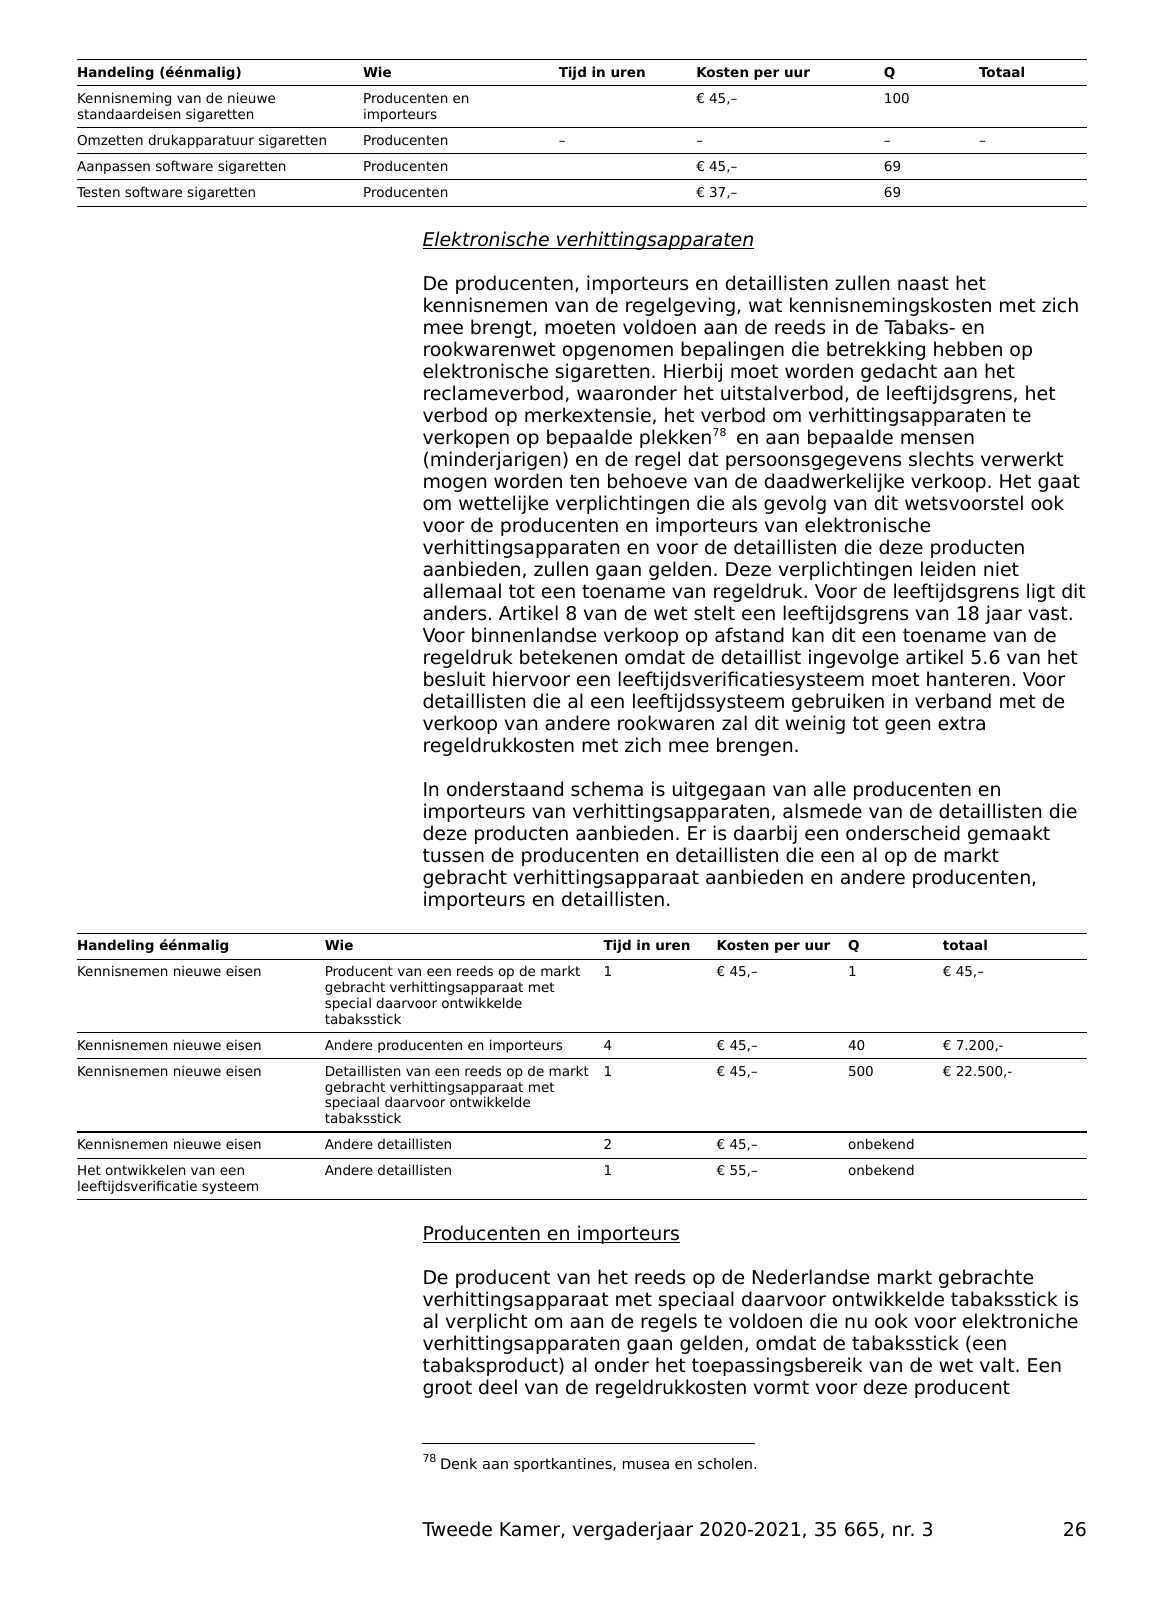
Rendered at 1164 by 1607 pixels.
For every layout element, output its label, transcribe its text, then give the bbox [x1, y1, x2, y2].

table_cell Omzetten drukapparatuur sigaretten [77, 128, 357, 153]
table_cell [553, 154, 690, 179]
table_cell Het ontwikkelen van een leeftijdsverificatie systeem [77, 1159, 319, 1199]
table_cell Producenten en importeurs [357, 86, 553, 127]
text De producenten, importeurs en detaillisten zullen naast het kennisnemen van de regelgeving, wat kennisnemingskosten met zich mee brengt, moeten voldoen aan de reeds in de Tabaks- en rookwarenwet opgenomen bepalingen die betrekking hebben op elektronische sigaretten. Hierbij moet worden gedacht aan het reclameverbod, waaronder het uitstalverbod, de leeftijdsgrens, het verbod op merkextensie, het verbod om verhittingsapparaten te verkopen op bepaalde plekken en aan bepaalde mensen (minderjarigen) en de regel dat persoonsgegevens slechts verwerkt mogen worden ten behoeve van de daadwerkelijke verkoop. Het gaat om wettelijke verplichtingen die als gevolg van dit wetsvoorstel ook voor de producenten en importeurs van elektronische verhittingsapparaten en voor de detaillisten die deze producten aanbieden, zullen gaan gelden. Deze verplichtingen leiden niet allemaal tot een toename van regeldruk. Voor de leeftijdsgrens ligt dit anders. Artikel 8 van de wet stelt een leeftijdsgrens van 18 jaar vast. Voor binnenlandse verkoop op afstand kan dit een toename van de regeldruk betekenen omdat de detaillist ingevolge artikel 5.6 van het besluit hiervoor een leeftijdsverificatiesysteem moet hanteren. Voor detaillisten die al een leeftijdssysteem gebruiken in verband met de verkoop van andere rookwaren zal dit weinig tot geen extra regeldrukkosten met zich mee brengen. [422, 273, 1087, 756]
table_header Tijd in uren [553, 60, 690, 85]
table_header Tijd in uren [598, 934, 711, 958]
table_cell [937, 1159, 1087, 1199]
table_cell 500 [842, 1059, 937, 1131]
table_cell Detaillisten van een reeds op de markt gebracht verhittingsapparaat met speciaal daarvoor ontwikkelde tabaksstick [319, 1059, 597, 1131]
table_cell € 45,– [690, 86, 878, 127]
text Denk aan sportkantines, musea en scholen. [422, 1452, 1087, 1474]
table_cell € 45,– [711, 960, 842, 1032]
table_header Q [842, 934, 937, 958]
table_cell 69 [878, 154, 973, 179]
table_cell € 55,– [711, 1159, 842, 1199]
table_cell Producenten [357, 154, 553, 179]
table_cell € 45,– [937, 960, 1087, 1032]
subtitle Elektronische verhittingsapparaten [422, 229, 1087, 251]
table_cell 40 [842, 1033, 937, 1058]
table_cell € 45,– [711, 1059, 842, 1131]
table_cell € 37,– [690, 180, 878, 206]
table_cell Kennisnemen nieuwe eisen [77, 1033, 319, 1058]
table_cell 1 [598, 1059, 711, 1131]
subtitle Producenten en importeurs [422, 1223, 1087, 1244]
table_header Kosten per uur [690, 60, 878, 85]
table_cell onbekend [842, 1133, 937, 1157]
table_header Totaal [973, 60, 1087, 85]
table_cell – [973, 128, 1087, 153]
table_cell 69 [878, 180, 973, 206]
table_cell [973, 86, 1087, 127]
table_header Wie [319, 934, 597, 958]
table_header Kosten per uur [711, 934, 842, 958]
text In onderstaand schema is uitgegaan van alle producenten en importeurs van verhittingsapparaten, alsmede van de detaillisten die deze producten aanbieden. Er is daarbij een onderscheid gemaakt tussen de producenten en detaillisten die een al op de markt gebracht verhittingsapparaat aanbieden en andere producenten, importeurs en detaillisten. [422, 779, 1087, 911]
table_cell Andere detaillisten [319, 1133, 597, 1157]
table_cell [937, 1133, 1087, 1157]
table_cell € 45,– [690, 154, 878, 179]
table_cell [973, 154, 1087, 179]
table_cell – [553, 128, 690, 153]
table_header Handeling éénmalig [77, 934, 319, 958]
table_cell Andere detaillisten [319, 1159, 597, 1199]
table_cell Andere producenten en importeurs [319, 1033, 597, 1058]
text De producent van het reeds op de Nederlandse markt gebrachte verhittingsapparaat met speciaal daarvoor ontwikkelde tabaksstick is al verplicht om aan de regels te voldoen die nu ook voor elektroniche verhittingsapparaten gaan gelden, omdat de tabaksstick (een tabaksproduct) al onder het toepassingsbereik van de wet valt. Een groot deel van de regeldrukkosten vormt voor deze producent [422, 1267, 1087, 1399]
table_cell Producenten [357, 128, 553, 153]
table_cell – [878, 128, 973, 153]
table_cell onbekend [842, 1159, 937, 1199]
table_header Wie [357, 60, 553, 85]
table_cell [553, 180, 690, 206]
table_cell € 45,– [711, 1133, 842, 1157]
table_cell € 45,– [711, 1033, 842, 1058]
table_cell 1 [842, 960, 937, 1032]
table_cell Kennisneming van de nieuwe standaardeisen sigaretten [77, 86, 357, 127]
table_cell [973, 180, 1087, 206]
table_header Q [878, 60, 973, 85]
table_header totaal [937, 934, 1087, 958]
table_cell 1 [598, 1159, 711, 1199]
table_cell – [690, 128, 878, 153]
table_header Handeling (éénmalig) [77, 60, 357, 85]
table_cell [553, 86, 690, 127]
table_cell Producent van een reeds op de markt gebracht verhittingsapparaat met special daarvoor ontwikkelde tabaksstick [319, 960, 597, 1032]
table_cell 1 [598, 960, 711, 1032]
table_cell Aanpassen software sigaretten [77, 154, 357, 179]
table_cell 100 [878, 86, 973, 127]
table_cell Kennisnemen nieuwe eisen [77, 1059, 319, 1131]
table_cell Testen software sigaretten [77, 180, 357, 206]
table_cell € 7.200,- [937, 1033, 1087, 1058]
table_cell € 22.500,- [937, 1059, 1087, 1131]
table_cell 2 [598, 1133, 711, 1157]
table_cell 4 [598, 1033, 711, 1058]
table_cell Kennisnemen nieuwe eisen [77, 1133, 319, 1157]
table_cell Producenten [357, 180, 553, 206]
table_cell Kennisnemen nieuwe eisen [77, 960, 319, 1032]
